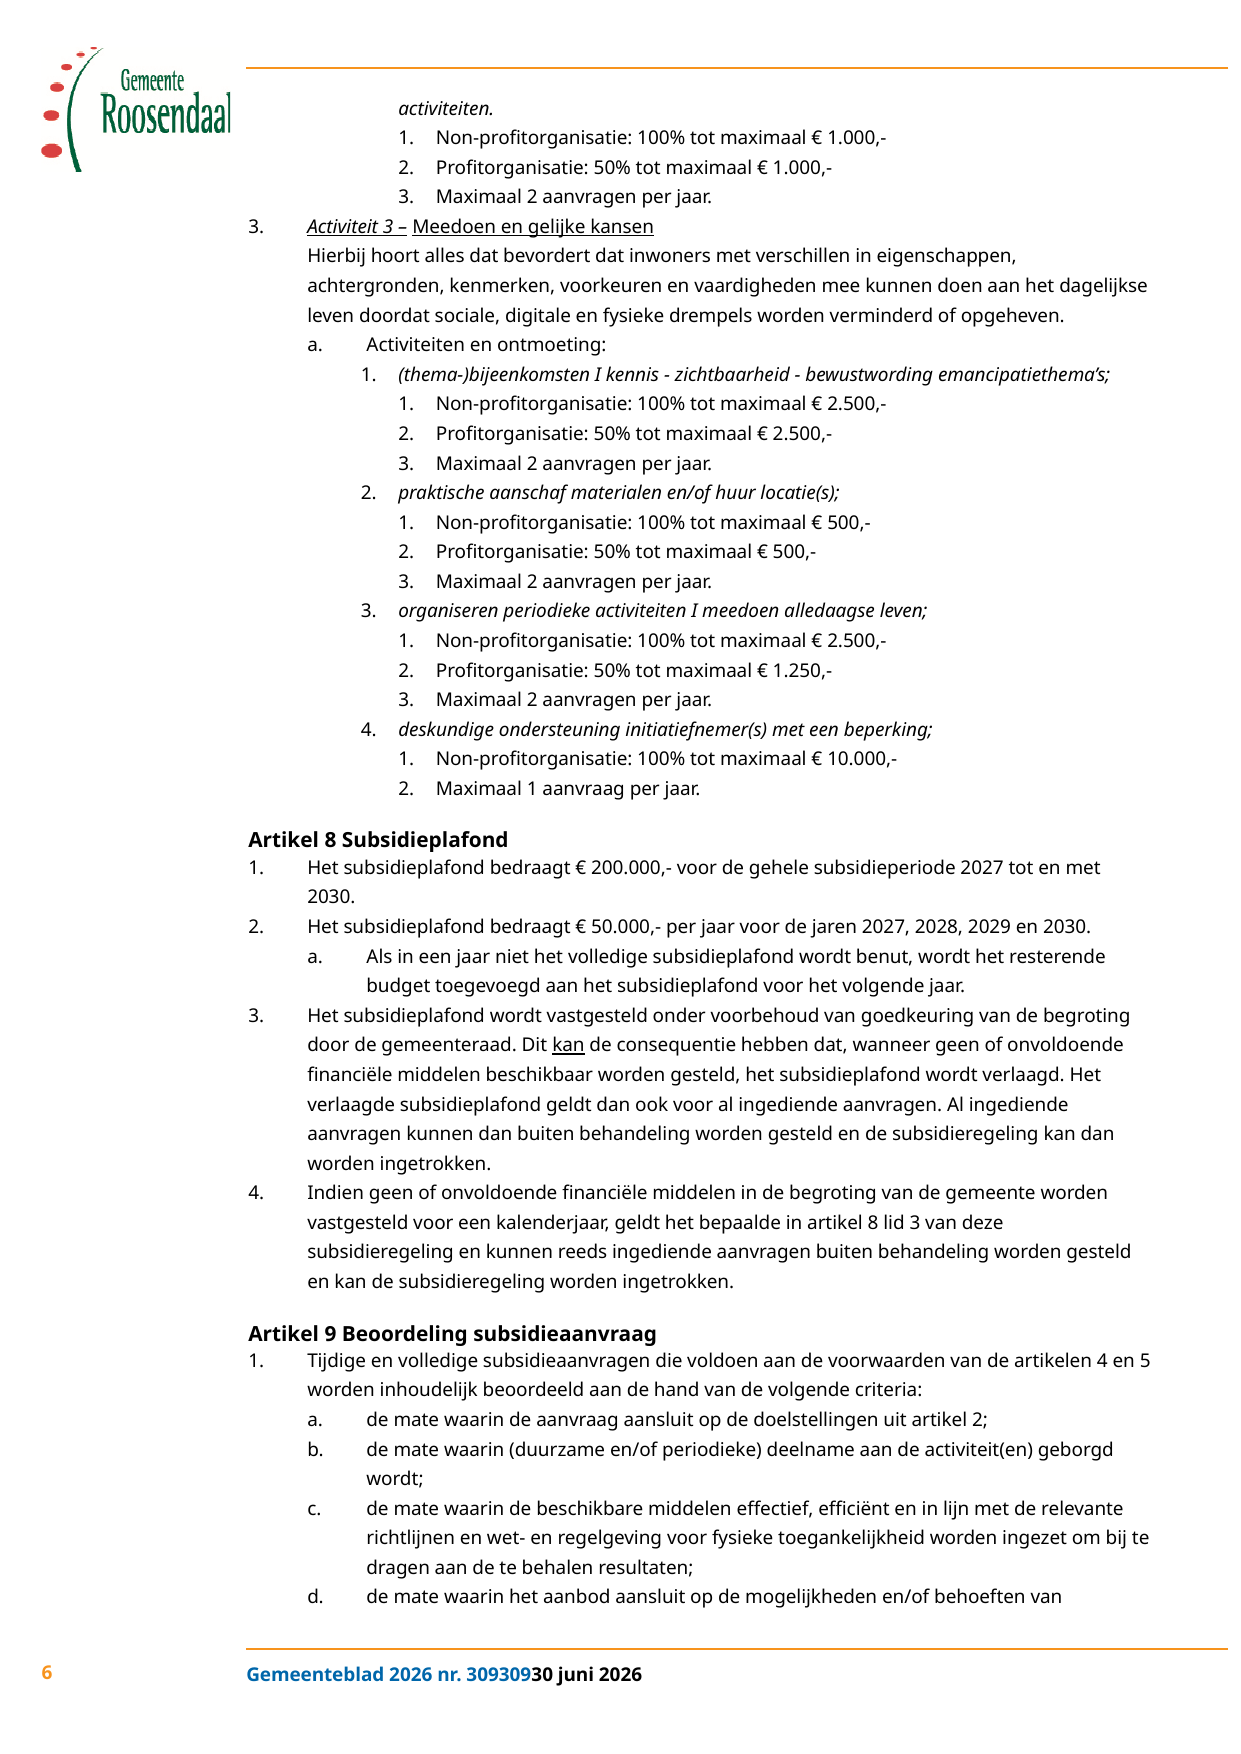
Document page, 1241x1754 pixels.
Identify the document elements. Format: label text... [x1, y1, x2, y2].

list Hierbij hoort alles dat bevordert dat inwoners met verschillen in eigenschappen, achtergronden, kenmerken, voorkeuren en vaardigheden mee kunnen doen aan het dagelijkse leven doordat sociale, digitale en fysieke drempels worden verminderd of opgeheven. [248, 243, 1152, 328]
list Non-profitorganisatie: 100% tot maximaal € 500,- [398, 509, 1152, 535]
text Artikel 8 Subsidieplafond [248, 826, 1152, 854]
list de mate waarin (duurzame en/of periodieke) deelname aan de activiteit(en) geborgd wordt; [307, 1436, 1152, 1491]
list activiteiten. [361, 95, 1152, 121]
list Profitorganisatie: 50% tot maximaal € 500,- [398, 538, 1152, 564]
list Het subsidieplafond bedraagt € 200.000,- voor de gehele subsidieperiode 2027 tot en met 2030. [248, 854, 1152, 909]
list Non-profitorganisatie: 100% tot maximaal € 10.000,- [398, 746, 1152, 771]
list Non-profitorganisatie: 100% tot maximaal € 1.000,- [398, 124, 1152, 150]
list Maximaal 2 aanvragen per jaar. [398, 450, 1152, 476]
list Profitorganisatie: 50% tot maximaal € 1.250,- [398, 657, 1152, 683]
list deskundige ondersteuning initiatiefnemer(s) met een beperking; [361, 716, 1152, 742]
list de mate waarin de aanvraag aansluit op de doelstellingen uit artikel 2; [307, 1406, 1152, 1432]
list praktische aanschaf materialen en/of huur locatie(s); [361, 479, 1152, 505]
list Non-profitorganisatie: 100% tot maximaal € 2.500,- [398, 391, 1152, 416]
list Profitorganisatie: 50% tot maximaal € 1.000,- [398, 154, 1152, 180]
list Als in een jaar niet het volledige subsidieplafond wordt benut, wordt het resterende budget toegevoegd aan het subsidieplafond voor het volgende jaar. [307, 943, 1152, 998]
list Maximaal 2 aanvragen per jaar. [398, 568, 1152, 594]
list Tijdige en volledige subsidieaanvragen die voldoen aan de voorwaarden van de artikelen 4 en 5 worden inhoudelijk beoordeeld aan de hand van de volgende criteria: [248, 1347, 1152, 1402]
list (thema-)bijeenkomsten I kennis - zichtbaarheid - bewustwording emancipatiethema’s; [361, 361, 1152, 387]
list Indien geen of onvoldoende financiële middelen in de begroting van de gemeente worden vastgesteld voor een kalenderjaar, geldt het bepaalde in artikel 8 lid 3 van deze subsidieregeling en kunnen reeds ingediende aanvragen buiten behandeling worden gesteld en kan de subsidieregeling worden ingetrokken. [248, 1179, 1152, 1294]
text Artikel 9 Beoordeling subsidieaanvraag [248, 1319, 1152, 1347]
list Maximaal 1 aanvraag per jaar. [398, 775, 1152, 801]
list organiseren periodieke activiteiten I meedoen alledaagse leven; [361, 598, 1152, 623]
list Activiteiten en ontmoeting: [307, 331, 1152, 357]
list Het subsidieplafond bedraagt € 50.000,- per jaar voor de jaren 2027, 2028, 2029 en 2030. [248, 913, 1152, 939]
list de mate waarin het aanbod aansluit op de mogelijkheden en/of behoeften van [307, 1584, 1152, 1609]
picture [41, 47, 231, 172]
list Maximaal 2 aanvragen per jaar. [398, 183, 1152, 209]
list Non-profitorganisatie: 100% tot maximaal € 2.500,- [398, 627, 1152, 653]
list Activiteit 3 – Meedoen en gelijke kansen [248, 213, 1152, 239]
list Het subsidieplafond wordt vastgesteld onder voorbehoud van goedkeuring van de begroting door de gemeenteraad. Dit kan de consequentie hebben dat, wanneer geen of onvoldoende financiële middelen beschikbaar worden gesteld, het subsidieplafond wordt verlaagd. Het verlaagde subsidieplafond geldt dan ook voor al ingediende aanvragen. Al ingediende aanvragen kunnen dan buiten behandeling worden gesteld en de subsidieregeling kan dan worden ingetrokken. [248, 1002, 1152, 1176]
list de mate waarin de beschikbare middelen effectief, efficiënt en in lijn met de relevante richtlijnen en wet- en regelgeving voor fysieke toegankelijkheid worden ingezet om bij te dragen aan de te behalen resultaten; [307, 1495, 1152, 1580]
list Profitorganisatie: 50% tot maximaal € 2.500,- [398, 420, 1152, 446]
list Maximaal 2 aanvragen per jaar. [398, 686, 1152, 712]
